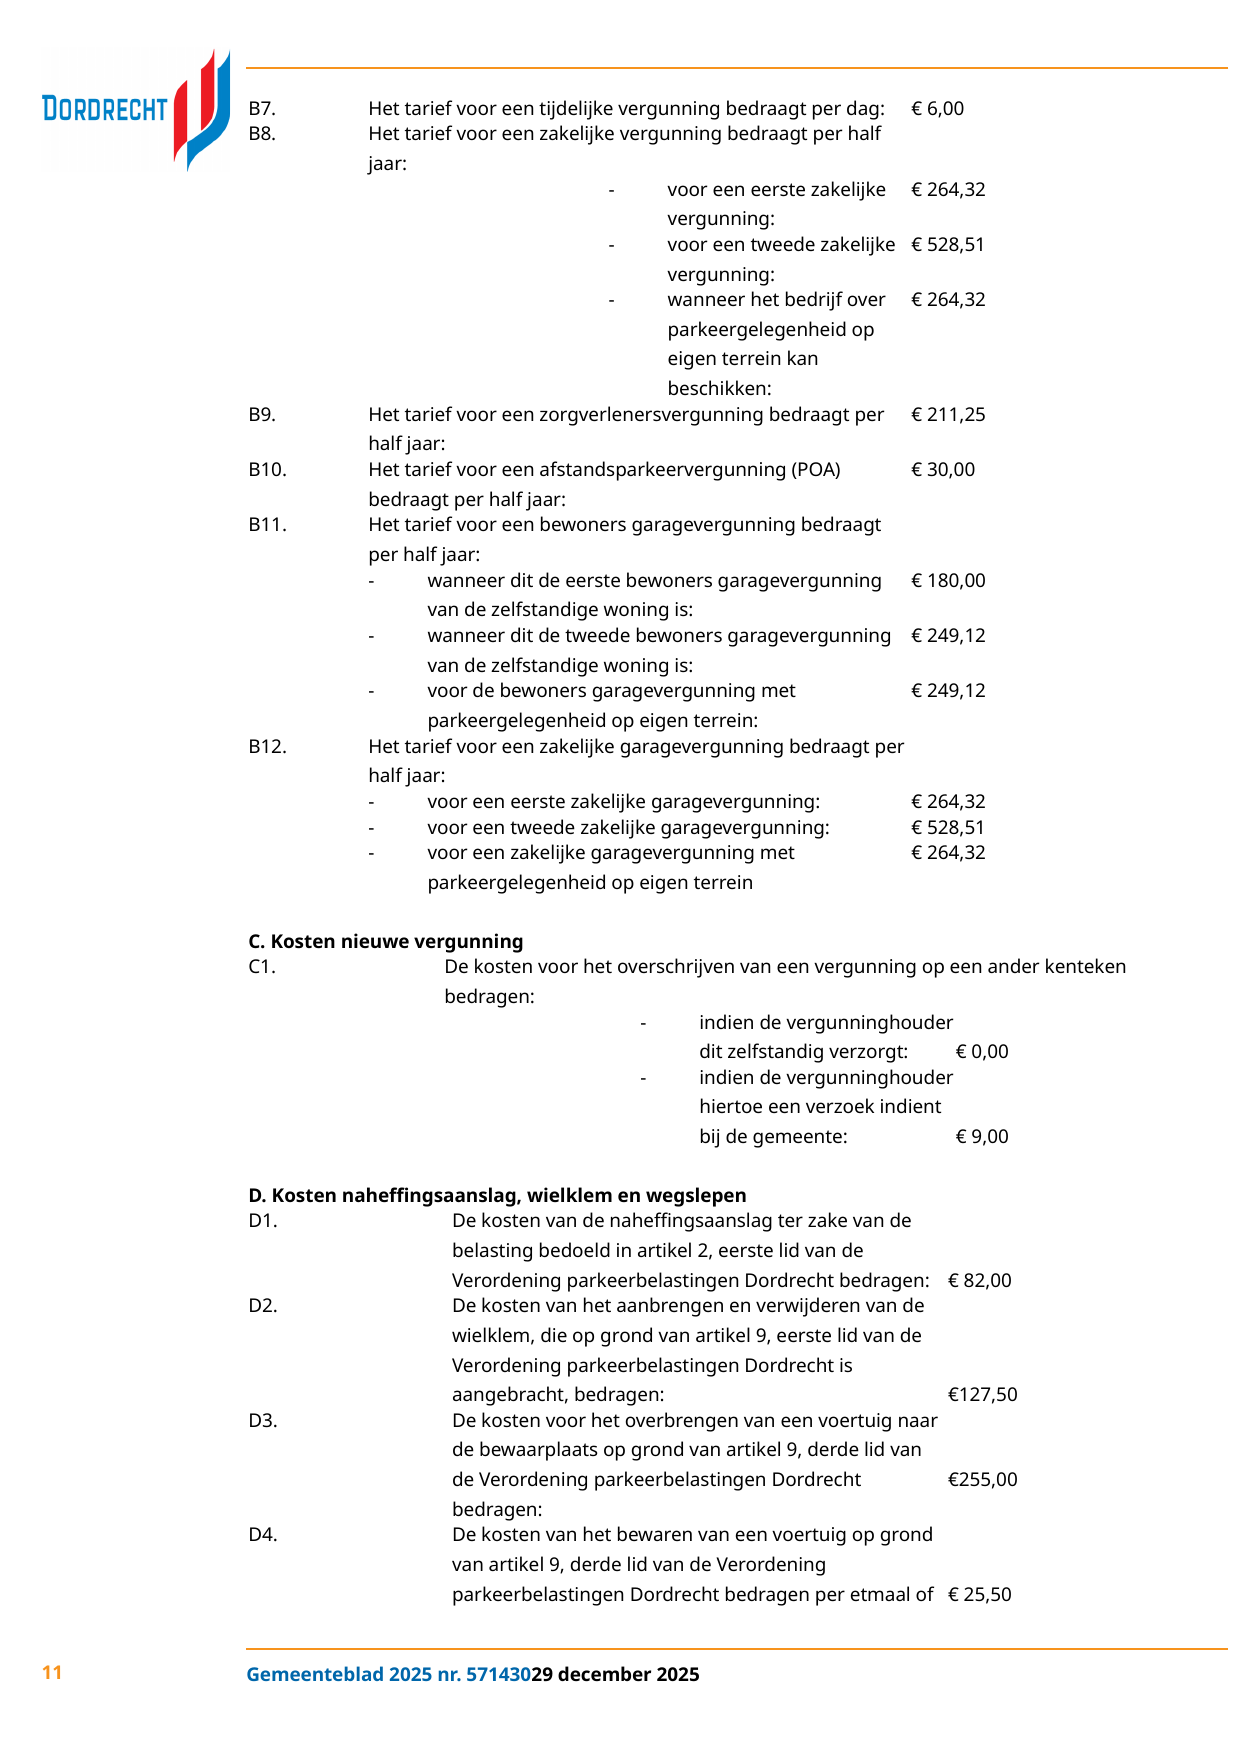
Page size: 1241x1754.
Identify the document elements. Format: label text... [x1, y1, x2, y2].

table_cell [248, 678, 368, 733]
table_cell B11. [248, 512, 368, 567]
table_cell € 30,00 [911, 456, 1152, 512]
table_cell wanneer dit de eerste bewoners garagevergunning van de zelfstandige woning is: [368, 567, 911, 622]
table_cell [248, 176, 608, 231]
table_cell € 264,32 [911, 840, 1152, 895]
table_cell indien de vergunninghouder dit zelfstandig verzorgt: [640, 1009, 956, 1064]
table_cell € 211,25 [911, 401, 1152, 456]
table_cell B8. [248, 121, 368, 176]
table_cell [248, 1009, 444, 1064]
table_cell € 264,32 [911, 788, 1152, 814]
table_header D. Kosten naheffingsaanslag, wielklem en wegslepen [248, 1182, 1152, 1208]
table_cell D1. [248, 1208, 452, 1293]
table_cell C1. [248, 954, 444, 1009]
table_cell [248, 788, 368, 814]
table_cell € 9,00 [956, 1064, 1152, 1149]
table_cell voor een eerste zakelijke garagevergunning: [368, 788, 911, 814]
table_cell B9. [248, 401, 368, 456]
table_cell De kosten van de naheffingsaanslag ter zake van de belasting bedoeld in artikel 2, eerste lid van de Verordening parkeerbelastingen Dordrecht bedragen: [452, 1208, 948, 1293]
table_cell € 249,12 [911, 622, 1152, 677]
table_cell €255,00 [948, 1407, 1152, 1522]
table_cell [248, 622, 368, 677]
table_cell Het tarief voor een zorgverlenersvergunning bedraagt per half jaar: [368, 401, 911, 456]
table_cell voor een eerste zakelijke vergunning: [608, 176, 911, 231]
table_cell [911, 121, 1152, 176]
table_cell € 264,32 [911, 176, 1152, 231]
table_cell B10. [248, 456, 368, 512]
table_cell B7. [248, 95, 368, 121]
table_cell [248, 840, 368, 895]
table_cell voor een tweede zakelijke garagevergunning: [368, 814, 911, 839]
table_cell Het tarief voor een bewoners garagevergunning bedraagt per half jaar: [368, 512, 911, 567]
table_cell [248, 286, 608, 401]
table_cell indien de vergunninghouder hiertoe een verzoek indient bij de gemeente: [640, 1064, 956, 1149]
table_cell De kosten voor het overbrengen van een voertuig naar de bewaarplaats op grond van artikel 9, derde lid van de Verordening parkeerbelastingen Dordrecht bedragen: [452, 1407, 948, 1522]
table_cell Het tarief voor een tijdelijke vergunning bedraagt per dag: [368, 95, 911, 121]
table_cell De kosten van het bewaren van een voertuig op grond van artikel 9, derde lid van de Verordening parkeerbelastingen Dordrecht bedragen per etmaal of [452, 1522, 948, 1606]
table_cell Het tarief voor een zakelijke vergunning bedraagt per half jaar: [368, 121, 911, 176]
table_cell [248, 814, 368, 839]
table_cell [248, 231, 608, 286]
table_cell [248, 1064, 444, 1149]
table_cell € 82,00 [948, 1208, 1152, 1293]
table_cell € 264,32 [911, 286, 1152, 401]
table_cell D4. [248, 1522, 452, 1606]
table_cell D3. [248, 1407, 452, 1522]
table_cell Het tarief voor een afstandsparkeervergunning (POA) bedraagt per half jaar: [368, 456, 911, 512]
table_cell [444, 1009, 640, 1064]
table_cell [911, 733, 1152, 788]
table_cell € 0,00 [956, 1009, 1152, 1064]
table_cell D2. [248, 1293, 452, 1407]
table_cell wanneer dit de tweede bewoners garagevergunning van de zelfstandige woning is: [368, 622, 911, 677]
table_cell €127,50 [948, 1293, 1152, 1407]
table_cell € 180,00 [911, 567, 1152, 622]
table_cell wanneer het bedrijf over parkeergelegenheid op eigen terrein kan beschikken: [608, 286, 911, 401]
table_cell [248, 567, 368, 622]
table_cell Het tarief voor een zakelijke garagevergunning bedraagt per half jaar: [368, 733, 911, 788]
table_cell voor de bewoners garagevergunning met parkeergelegenheid op eigen terrein: [368, 678, 911, 733]
table_cell € 528,51 [911, 231, 1152, 286]
table_cell [444, 1064, 640, 1149]
table_cell voor een zakelijke garagevergunning met parkeergelegenheid op eigen terrein [368, 840, 911, 895]
table_cell De kosten voor het overschrijven van een vergunning op een ander kenteken bedragen: [444, 954, 1152, 1009]
table_cell voor een tweede zakelijke vergunning: [608, 231, 911, 286]
table_cell B12. [248, 733, 368, 788]
table_cell € 25,50 [948, 1522, 1152, 1606]
table_header C. Kosten nieuwe vergunning [248, 928, 1152, 953]
table_cell De kosten van het aanbrengen en verwijderen van de wielklem, die op grond van artikel 9, eerste lid van de Verordening parkeerbelastingen Dordrecht is aangebracht, bedragen: [452, 1293, 948, 1407]
table_cell € 6,00 [911, 95, 1152, 121]
table_cell € 249,12 [911, 678, 1152, 733]
table_cell € 528,51 [911, 814, 1152, 839]
table_cell [911, 512, 1152, 567]
picture [41, 47, 231, 172]
